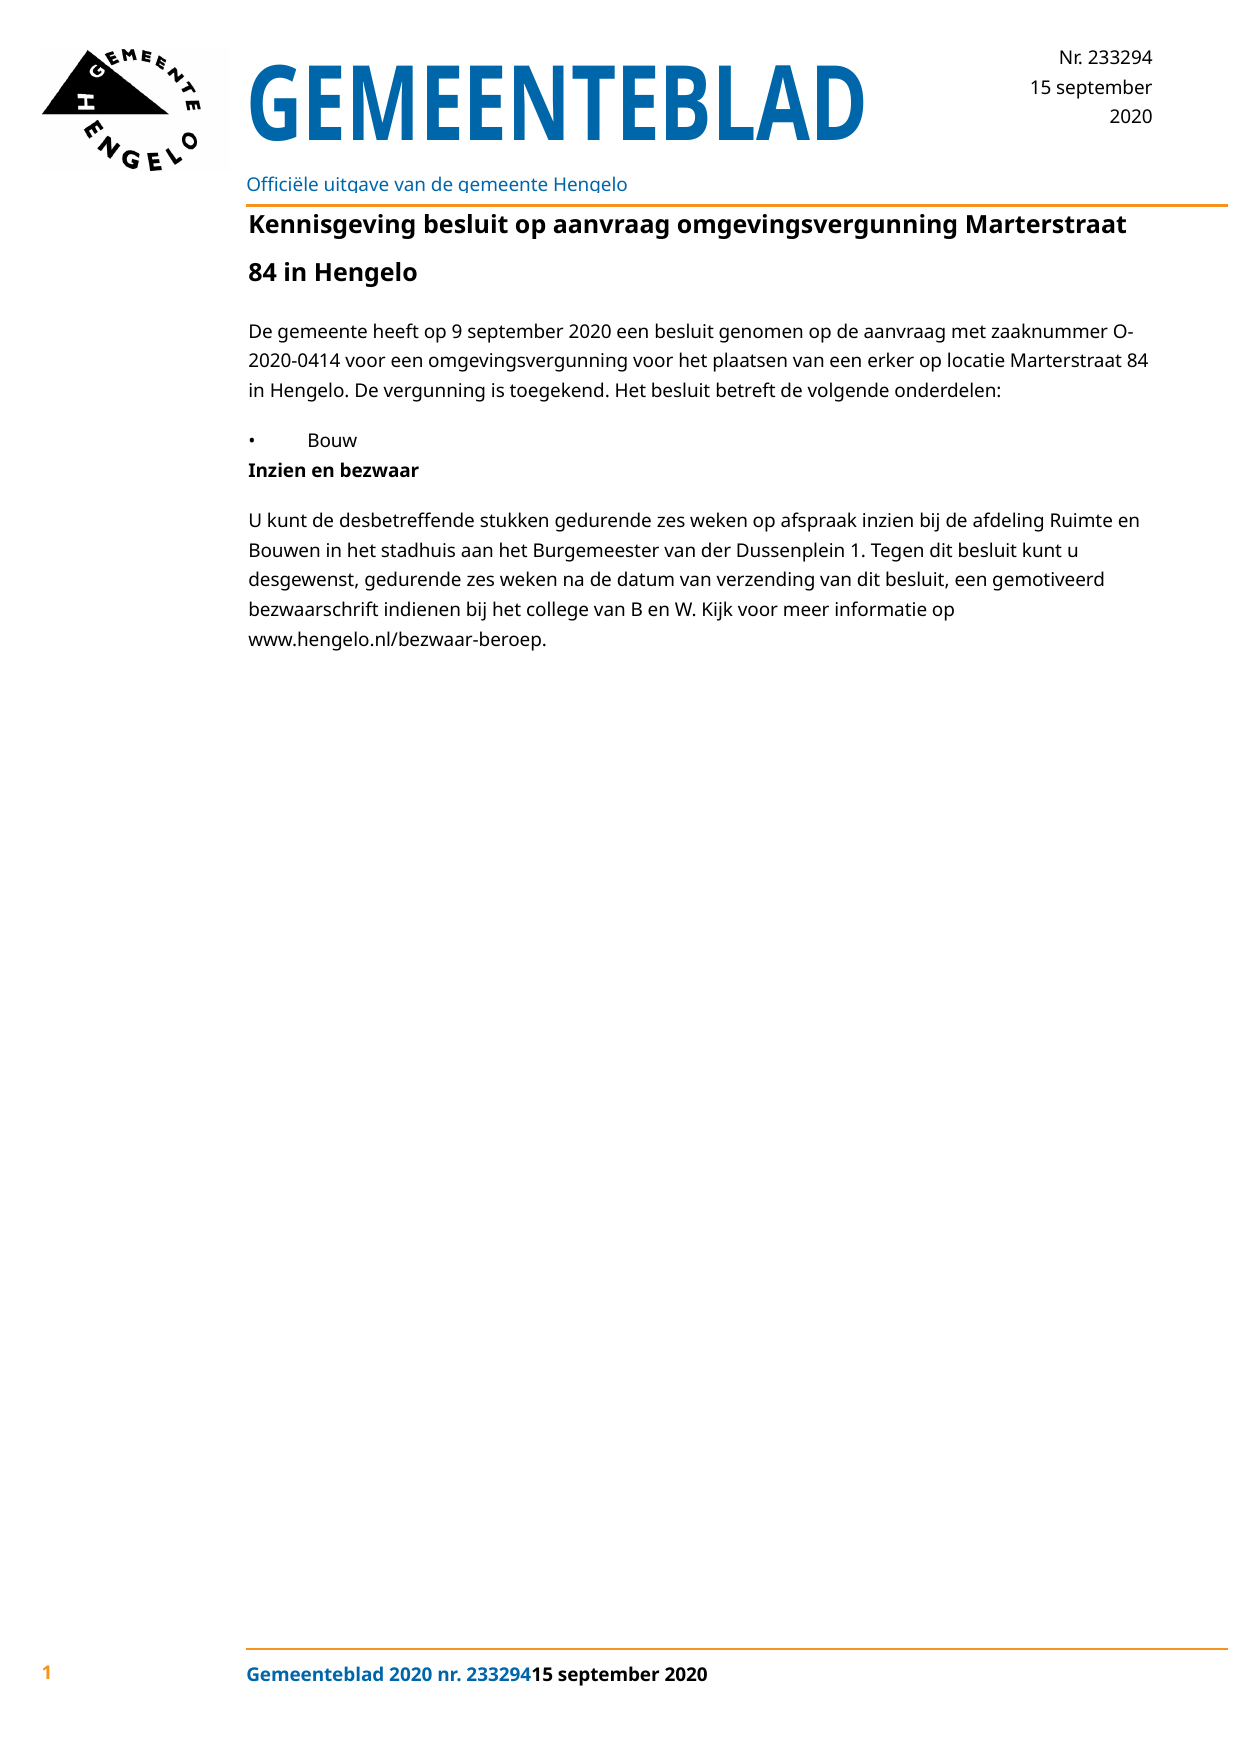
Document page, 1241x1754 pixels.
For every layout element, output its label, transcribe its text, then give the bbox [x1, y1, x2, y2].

text U kunt de desbetreffende stukken gedurende zes weken op afspraak inzien bij de afdeling Ruimte en Bouwen in het stadhuis aan het Burgemeester van der Dussenplein 1. Tegen dit besluit kunt u desgewenst, gedurende zes weken na de datum van verzending van dit besluit, een gemotiveerd bezwaarschrift indienen bij het college van B en W. Kijk voor meer informatie op www.hengelo.nl/bezwaar-beroep. [248, 507, 1152, 652]
text Kennisgeving besluit op aanvraag omgevingsvergunning Marterstraat 84 in Hengelo [248, 207, 1152, 288]
text Inzien en bezwaar [248, 457, 1152, 483]
text De gemeente heeft op 9 september 2020 een besluit genomen op de aanvraag met zaaknummer O-2020-0414 voor een omgevingsvergunning voor het plaatsen van een erker op locatie Marterstraat 84 in Hengelo. De vergunning is toegekend. Het besluit betreft de volgende onderdelen: [248, 318, 1152, 403]
picture [41, 47, 231, 172]
list Bouw [248, 427, 1152, 453]
